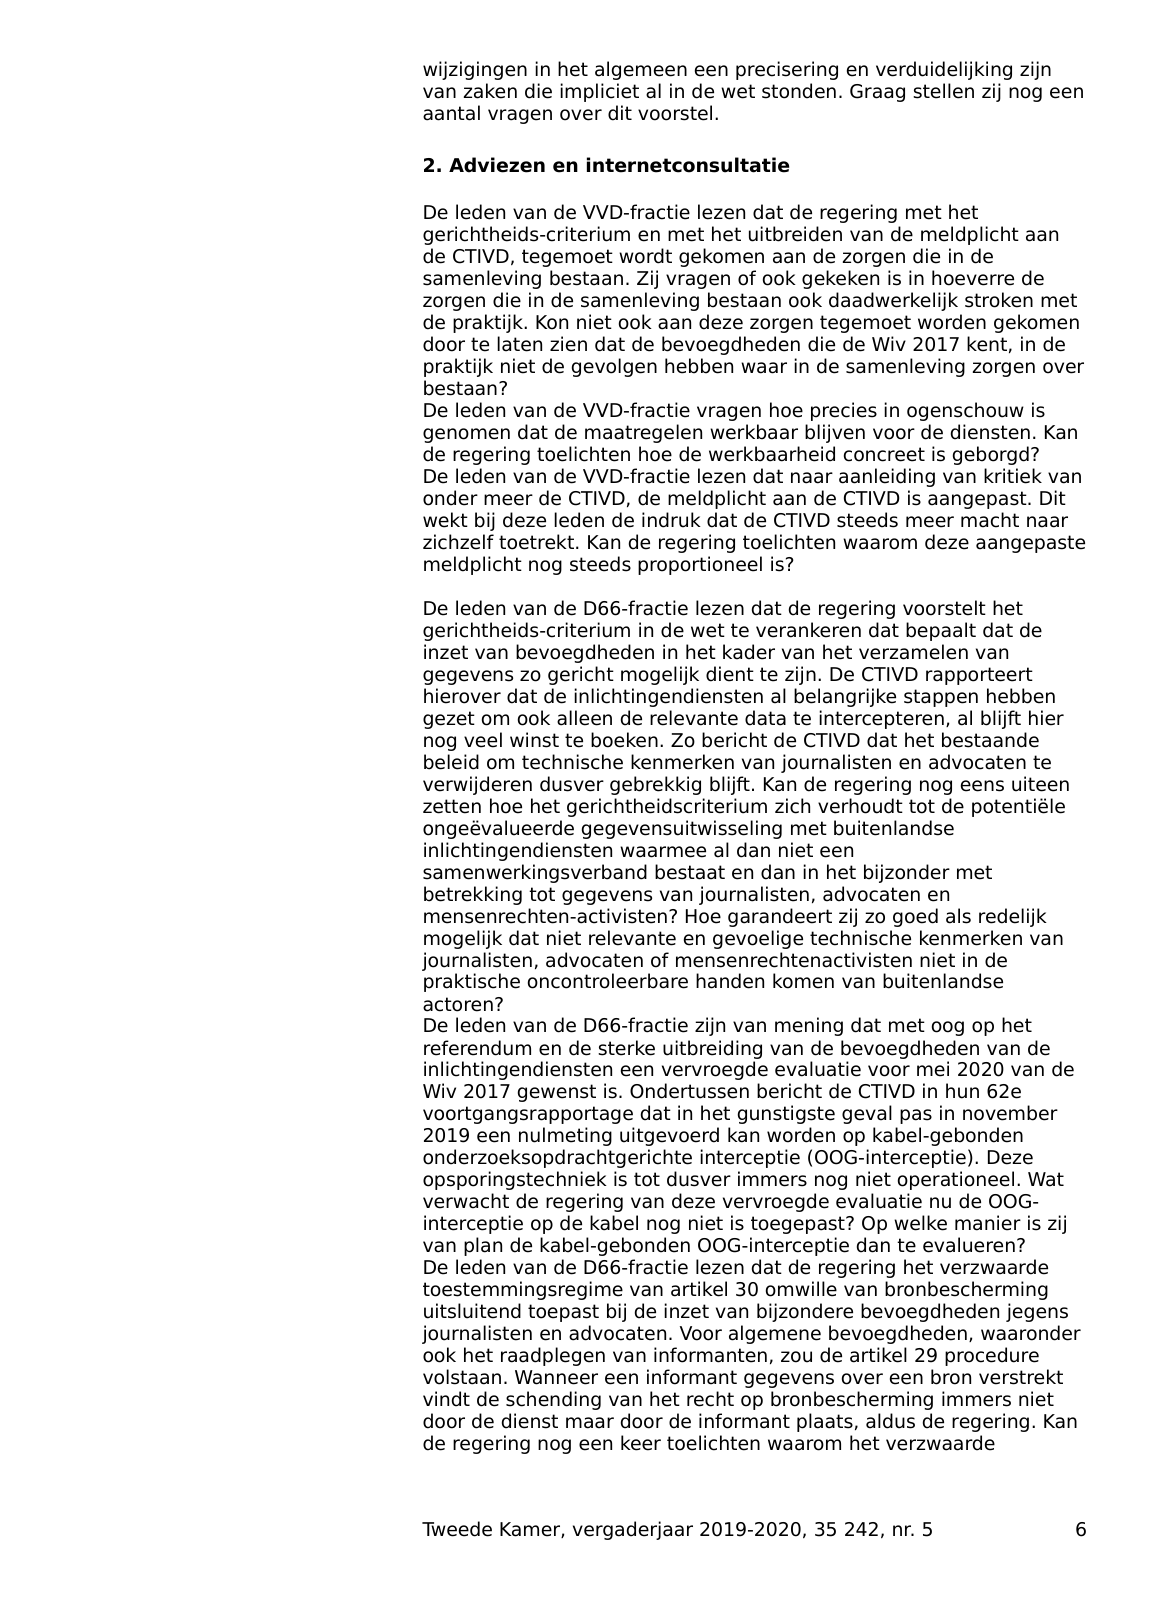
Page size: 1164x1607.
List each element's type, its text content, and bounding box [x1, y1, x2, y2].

text De leden van de D66-fractie zijn van mening dat met oog op het referendum en de sterke uitbreiding van de bevoegdheden van de inlichtingendiensten een vervroegde evaluatie voor mei 2020 van de Wiv 2017 gewenst is. Ondertussen bericht de CTIVD in hun 62e voortgangsrapportage dat in het gunstigste geval pas in november 2019 een nulmeting uitgevoerd kan worden op kabel-gebonden onderzoeksopdrachtgerichte interceptie (OOG-interceptie). Deze opsporingstechniek is tot dusver immers nog niet operationeel. Wat verwacht de regering van deze vervroegde evaluatie nu de OOG-interceptie op de kabel nog niet is toegepast? Op welke manier is zij van plan de kabel-gebonden OOG-interceptie dan te evalueren? [422, 1015, 1087, 1257]
text De leden van de VVD-fractie lezen dat naar aanleiding van kritiek van onder meer de CTIVD, de meldplicht aan de CTIVD is aangepast. Dit wekt bij deze leden de indruk dat de CTIVD steeds meer macht naar zichzelf toetrekt. Kan de regering toelichten waarom deze aangepaste meldplicht nog steeds proportioneel is? [422, 466, 1087, 576]
subtitle 2. Adviezen en internetconsultatie [422, 155, 1087, 177]
text De leden van de VVD-fractie vragen hoe precies in ogenschouw is genomen dat de maatregelen werkbaar blijven voor de diensten. Kan de regering toelichten hoe de werkbaarheid concreet is geborgd? [422, 400, 1087, 466]
text De leden van de D66-fractie lezen dat de regering het verzwaarde toestemmingsregime van artikel 30 omwille van bronbescherming uitsluitend toepast bij de inzet van bijzondere bevoegdheden jegens journalisten en advocaten. Voor algemene bevoegdheden, waaronder ook het raadplegen van informanten, zou de artikel 29 procedure volstaan. Wanneer een informant gegevens over een bron verstrekt vindt de schending van het recht op bronbescherming immers niet door de dienst maar door de informant plaats, aldus de regering. Kan de regering nog een keer toelichten waarom het verzwaarde [422, 1257, 1087, 1455]
text De leden van de VVD-fractie lezen dat de regering met het gerichtheids-criterium en met het uitbreiden van de meldplicht aan de CTIVD, tegemoet wordt gekomen aan de zorgen die in de samenleving bestaan. Zij vragen of ook gekeken is in hoeverre de zorgen die in de samenleving bestaan ook daadwerkelijk stroken met de praktijk. Kon niet ook aan deze zorgen tegemoet worden gekomen door te laten zien dat de bevoegdheden die de Wiv 2017 kent, in de praktijk niet de gevolgen hebben waar in de samenleving zorgen over bestaan? [422, 202, 1087, 400]
text wijzigingen in het algemeen een precisering en verduidelijking zijn van zaken die impliciet al in de wet stonden. Graag stellen zij nog een aantal vragen over dit voorstel. [422, 59, 1087, 125]
text De leden van de D66-fractie lezen dat de regering voorstelt het gerichtheids-criterium in de wet te verankeren dat bepaalt dat de inzet van bevoegdheden in het kader van het verzamelen van gegevens zo gericht mogelijk dient te zijn. De CTIVD rapporteert hierover dat de inlichtingendiensten al belangrijke stappen hebben gezet om ook alleen de relevante data te intercepteren, al blijft hier nog veel winst te boeken. Zo bericht de CTIVD dat het bestaande beleid om technische kenmerken van journalisten en advocaten te verwijderen dusver gebrekkig blijft. Kan de regering nog eens uiteen zetten hoe het gerichtheidscriterium zich verhoudt tot de potentiële ongeëvalueerde gegevensuitwisseling met buitenlandse inlichtingendiensten waarmee al dan niet een samenwerkingsverband bestaat en dan in het bijzonder met betrekking tot gegevens van journalisten, advocaten en mensenrechten-activisten? Hoe garandeert zij zo goed als redelijk mogelijk dat niet relevante en gevoelige technische kenmerken van journalisten, advocaten of mensenrechtenactivisten niet in de praktische oncontroleerbare handen komen van buitenlandse actoren? [422, 598, 1087, 1015]
